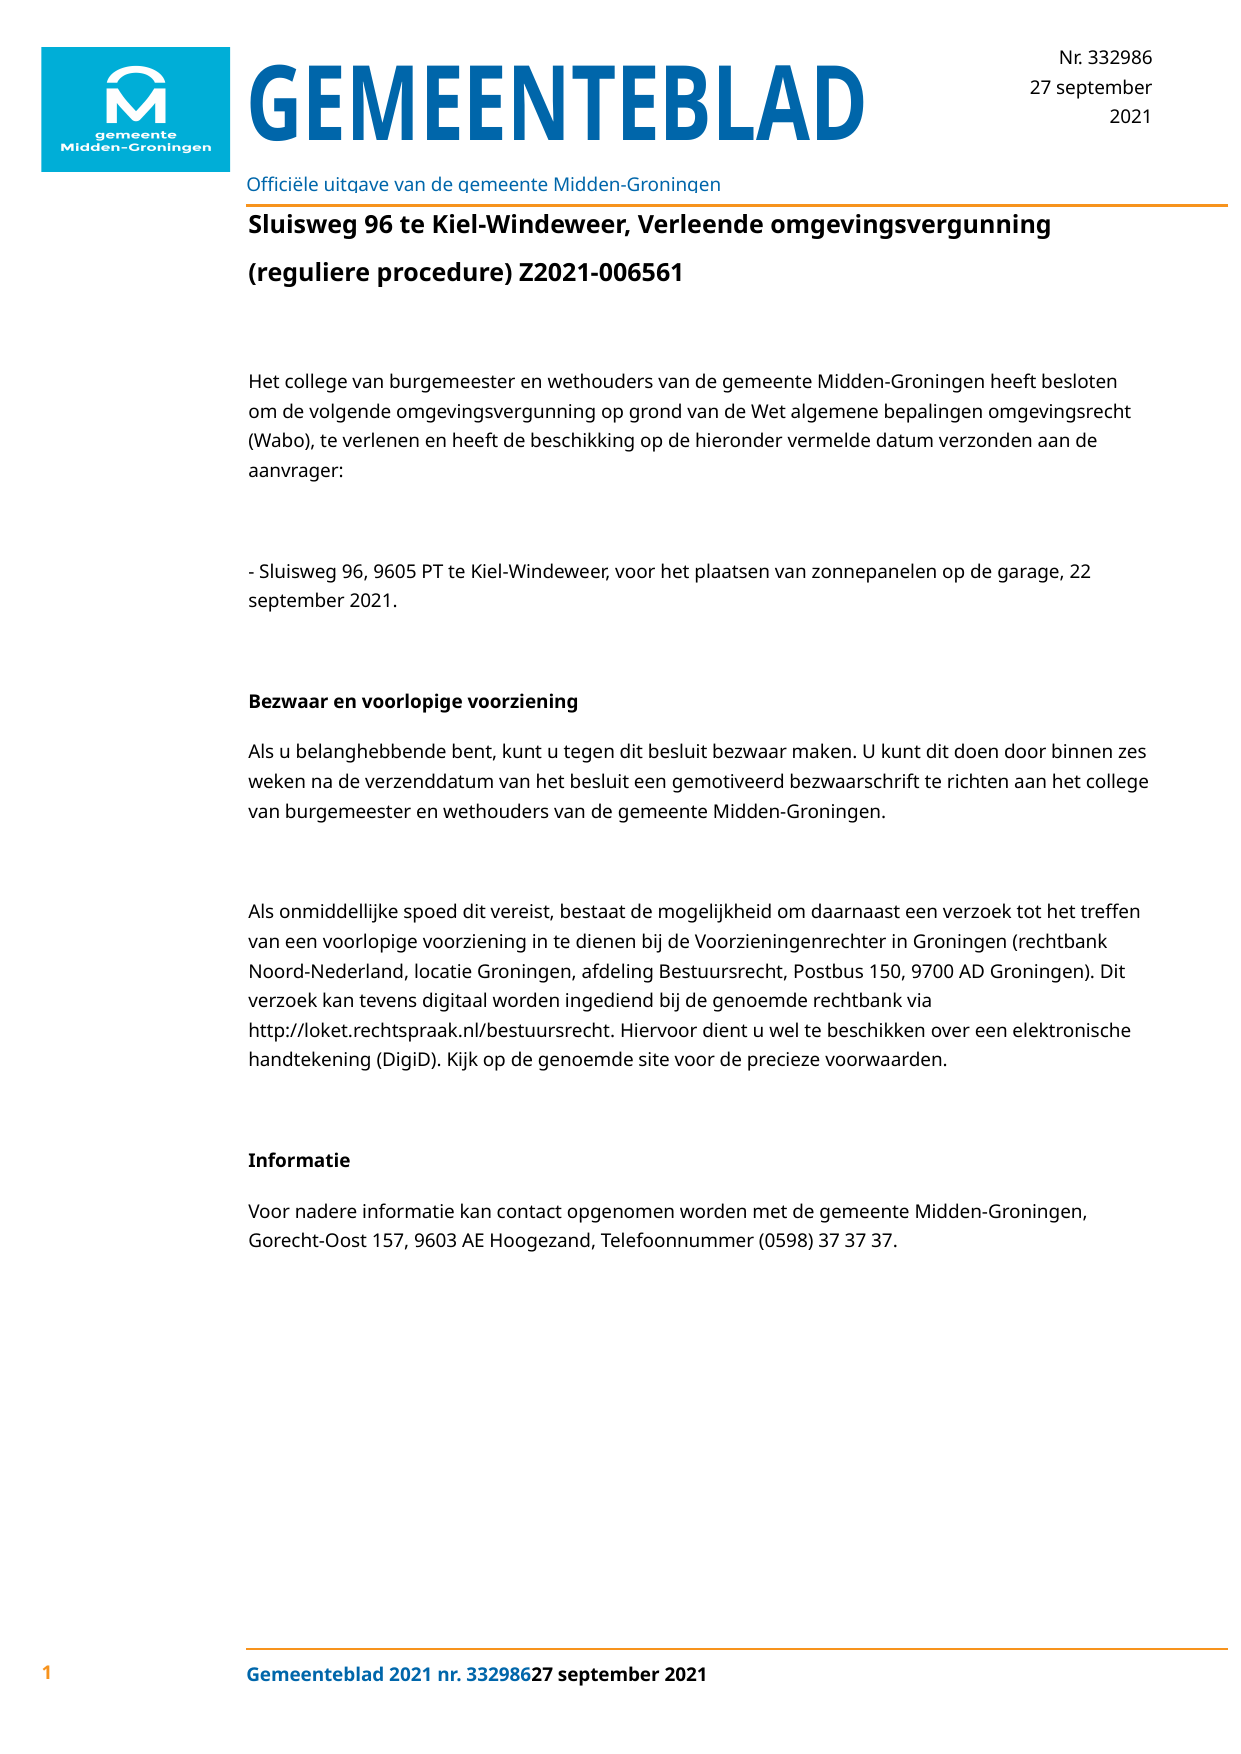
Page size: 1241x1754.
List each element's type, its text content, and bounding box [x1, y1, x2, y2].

picture [184, 146, 190, 153]
text Als onmiddellijke spoed dit vereist, bestaat de mogelijkheid om daarnaast een verzoek tot het treffen van een voorlopige voorziening in te dienen bij de Voorzieningenrechter in Groningen (rechtbank Noord-Nederland, locatie Groningen, afdeling Bestuursrecht, Postbus 150, 9700 AD Groningen). Dit verzoek kan tevens digitaal worden ingediend bij de genoemde rechtbank via http://loket.rechtspraak.nl/bestuursrecht. Hiervoor dient u wel te beschikken over een elektronische handtekening (DigiD). Kijk op de genoemde site voor de precieze voorwaarden. [248, 899, 1152, 1072]
text Bezwaar en voorlopige voorziening [248, 688, 1152, 714]
picture [108, 66, 164, 82]
text Sluisweg 96 te Kiel-Windeweer, Verleende omgevingsvergunning (reguliere procedure) Z2021-006561 [248, 207, 1152, 288]
picture [107, 89, 165, 122]
text Als u belanghebbende bent, kunt u tegen dit besluit bezwaar maken. U kunt dit doen door binnen zes weken na de verzenddatum van het besluit een gemotiveerd bezwaarschrift te richten aan het college van burgemeester en wethouders van de gemeente Midden-Groningen. [248, 739, 1152, 824]
text Het college van burgemeester en wethouders van de gemeente Midden-Groningen heeft besloten om de volgende omgevingsvergunning op grond van de Wet algemene bepalingen omgevingsrecht (Wabo), te verlenen en heeft de beschikking op de hieronder vermelde datum verzonden aan de aanvrager: [248, 368, 1152, 483]
text Informatie [248, 1147, 1152, 1173]
text - Sluisweg 96, 9605 PT te Kiel-Windeweer, voor het plaatsen van zonnepanelen op de garage, 22 september 2021. [248, 558, 1152, 613]
text Voor nadere informatie kan contact opgenomen worden met de gemeente Midden-Groningen, Gorecht-Oost 157, 9603 AE Hoogezand, Telefoonnummer (0598) 37 37 37. [248, 1198, 1152, 1253]
